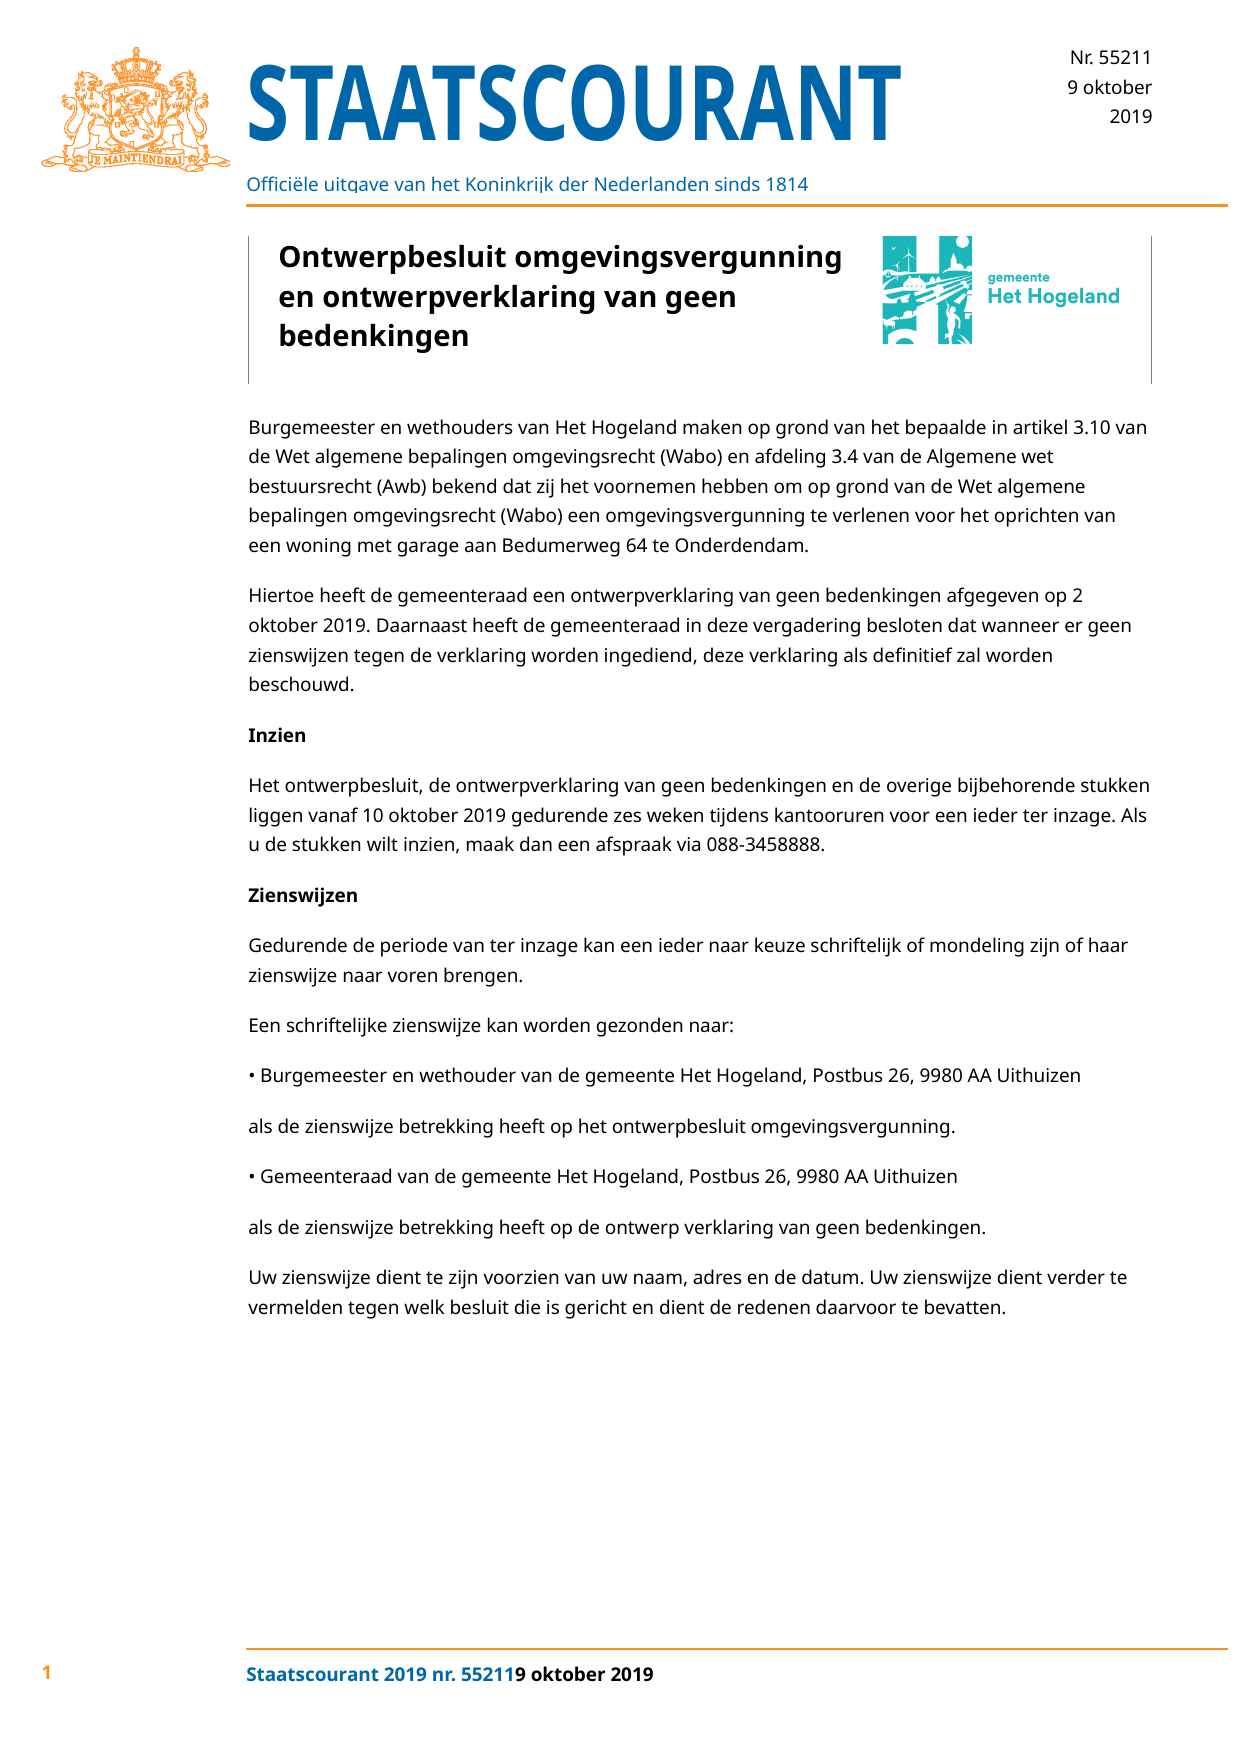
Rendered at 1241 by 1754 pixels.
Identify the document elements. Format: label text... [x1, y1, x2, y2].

text Gedurende de periode van ter inzage kan een ieder naar keuze schriftelijk of mondeling zijn of haar zienswijze naar voren brengen. [248, 932, 1152, 988]
text Een schriftelijke zienswijze kan worden gezonden naar: [248, 1012, 1152, 1038]
text Het ontwerpbesluit, de ontwerpverklaring van geen bedenkingen en de overige bijbehorende stukken liggen vanaf 10 oktober 2019 gedurende zes weken tijdens kantooruren voor een ieder ter inzage. Als u de stukken wilt inzien, maak dan een afspraak via 088-3458888. [248, 772, 1152, 857]
text Zienswijzen [248, 882, 1152, 908]
text • Burgemeester en wethouder van de gemeente Het Hogeland, Postbus 26, 9980 AA Uithuizen [248, 1063, 1152, 1088]
table_header Ontwerpbesluit omgevingsvergunning en ontwerpverklaring van geen bedenkingen [249, 236, 850, 384]
text • Gemeenteraad van de gemeente Het Hogeland, Postbus 26, 9980 AA Uithuizen [248, 1163, 1152, 1189]
text als de zienswijze betrekking heeft op het ontwerpbesluit omgevingsvergunning. [248, 1113, 1152, 1139]
text Inzien [248, 722, 1152, 748]
picture [882, 236, 1119, 344]
picture [41, 47, 231, 172]
text Uw zienswijze dient te zijn voorzien van uw naam, adres en de datum. Uw zienswijze dient verder te vermelden tegen welk besluit die is gericht en dient de redenen daarvoor te bevatten. [248, 1264, 1152, 1320]
text Burgemeester en wethouders van Het Hogeland maken op grond van het bepaalde in artikel 3.10 van de Wet algemene bepalingen omgevingsrecht (Wabo) en afdeling 3.4 van de Algemene wet bestuursrecht (Awb) bekend dat zij het voornemen hebben om op grond van de Wet algemene bepalingen omgevingsrecht (Wabo) een omgevingsvergunning te verlenen voor het oprichten van een woning met garage aan Bedumerweg 64 te Onderdendam. [248, 414, 1152, 558]
text Hiertoe heeft de gemeenteraad een ontwerpverklaring van geen bedenkingen afgegeven op 2 oktober 2019. Daarnaast heeft de gemeenteraad in deze vergadering besloten dat wanneer er geen zienswijzen tegen de verklaring worden ingediend, deze verklaring als definitief zal worden beschouwd. [248, 583, 1152, 697]
table_header [850, 236, 1151, 384]
text als de zienswijze betrekking heeft op de ontwerp verklaring van geen bedenkingen. [248, 1214, 1152, 1240]
